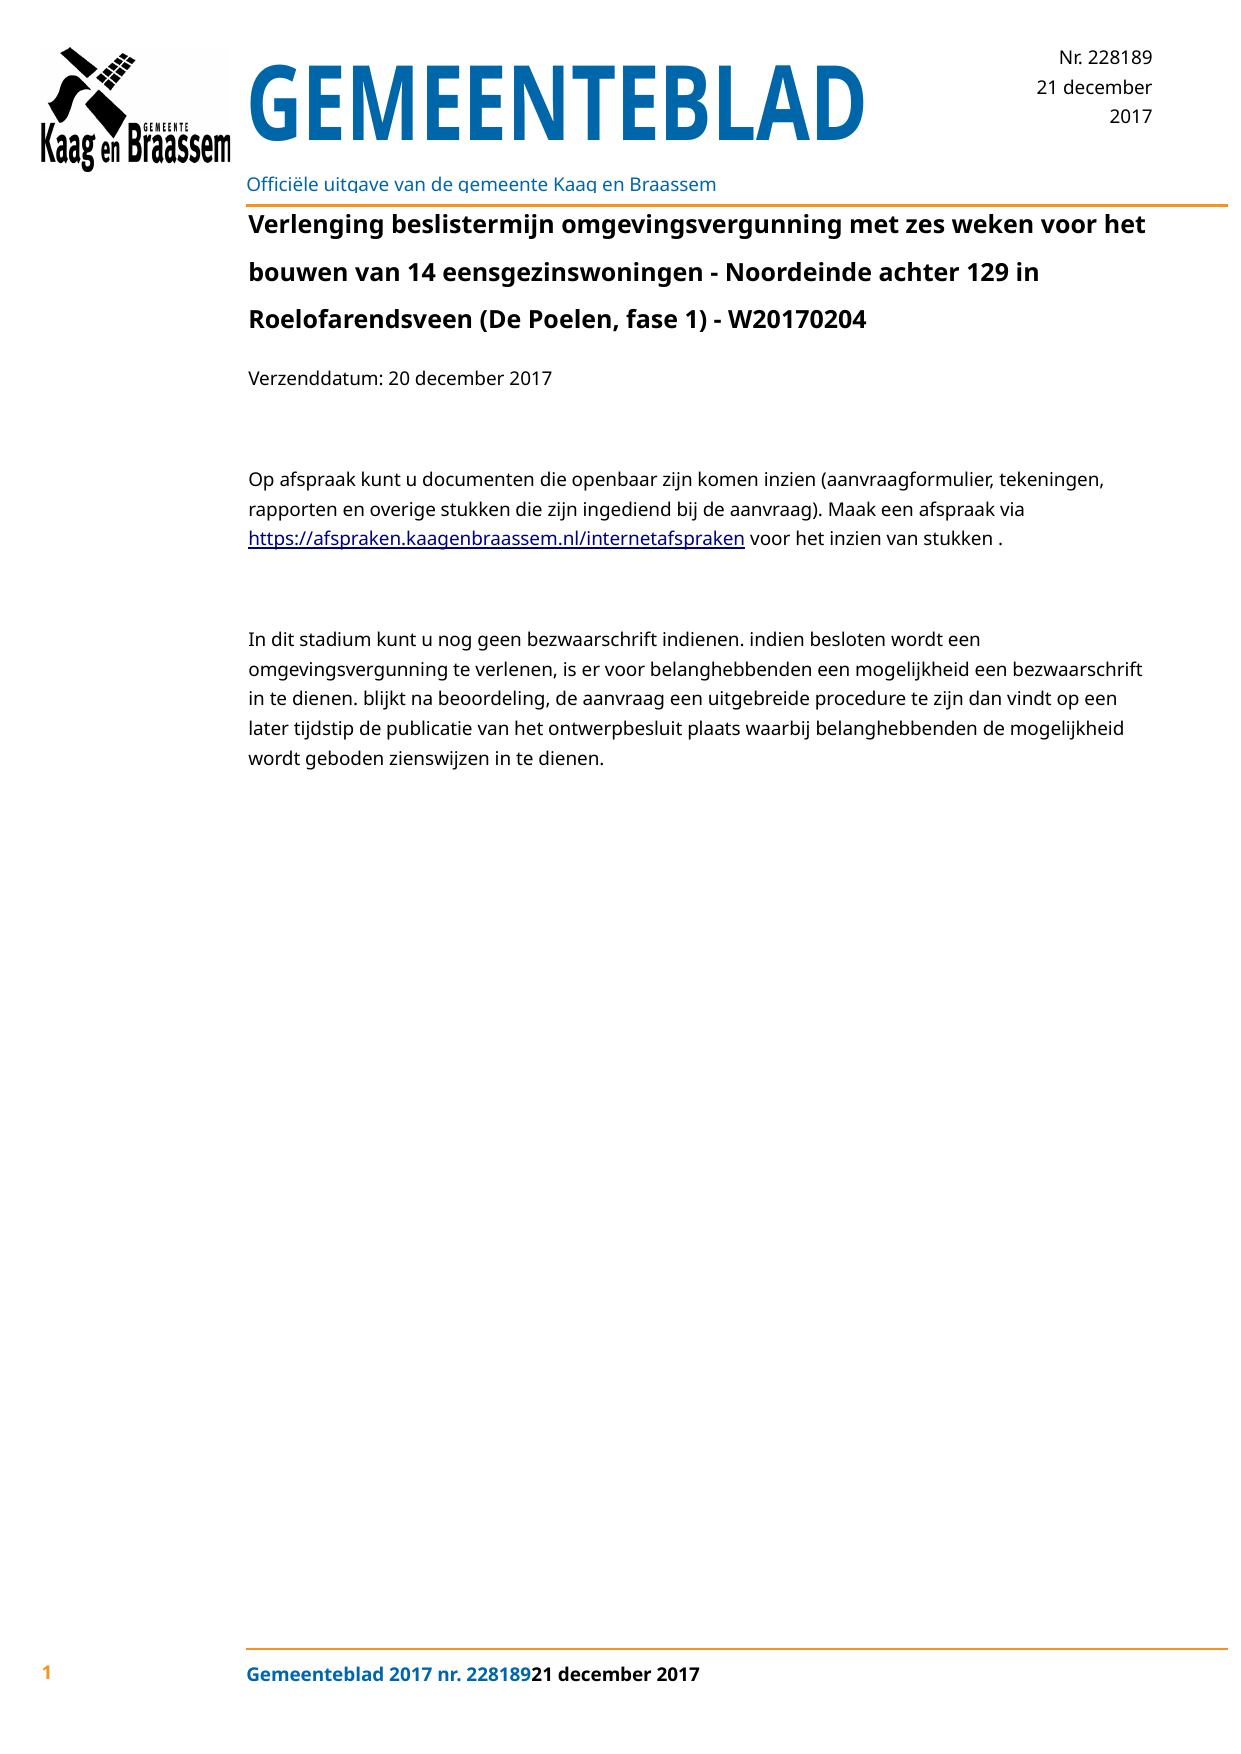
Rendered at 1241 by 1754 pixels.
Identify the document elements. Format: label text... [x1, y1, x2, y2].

text Verzenddatum: 20 december 2017 [248, 366, 1152, 391]
text In dit stadium kunt u nog geen bezwaarschrift indienen. indien besloten wordt een omgevingsvergunning te verlenen, is er voor belanghebbenden een mogelijkheid een bezwaarschrift in te dienen. blijkt na beoordeling, de aanvraag een uitgebreide procedure te zijn dan vindt op een later tijdstip de publicatie van het ontwerpbesluit plaats waarbij belanghebbenden de mogelijkheid wordt geboden zienswijzen in te dienen. [248, 626, 1152, 770]
text Verlenging beslistermijn omgevingsvergunning met zes weken voor het bouwen van 14 eensgezinswoningen - Noordeinde achter 129 in Roelofarendsveen (De Poelen, fase 1) - W20170204 [248, 207, 1152, 336]
picture [41, 47, 231, 172]
text Op afspraak kunt u documenten die openbaar zijn komen inzien (aanvraagformulier, tekeningen, rapporten en overige stukken die zijn ingediend bij de aanvraag). Maak een afspraak via https://afspraken.kaagenbraassem.nl/internetafspraken voor het inzien van stukken . [248, 466, 1152, 551]
